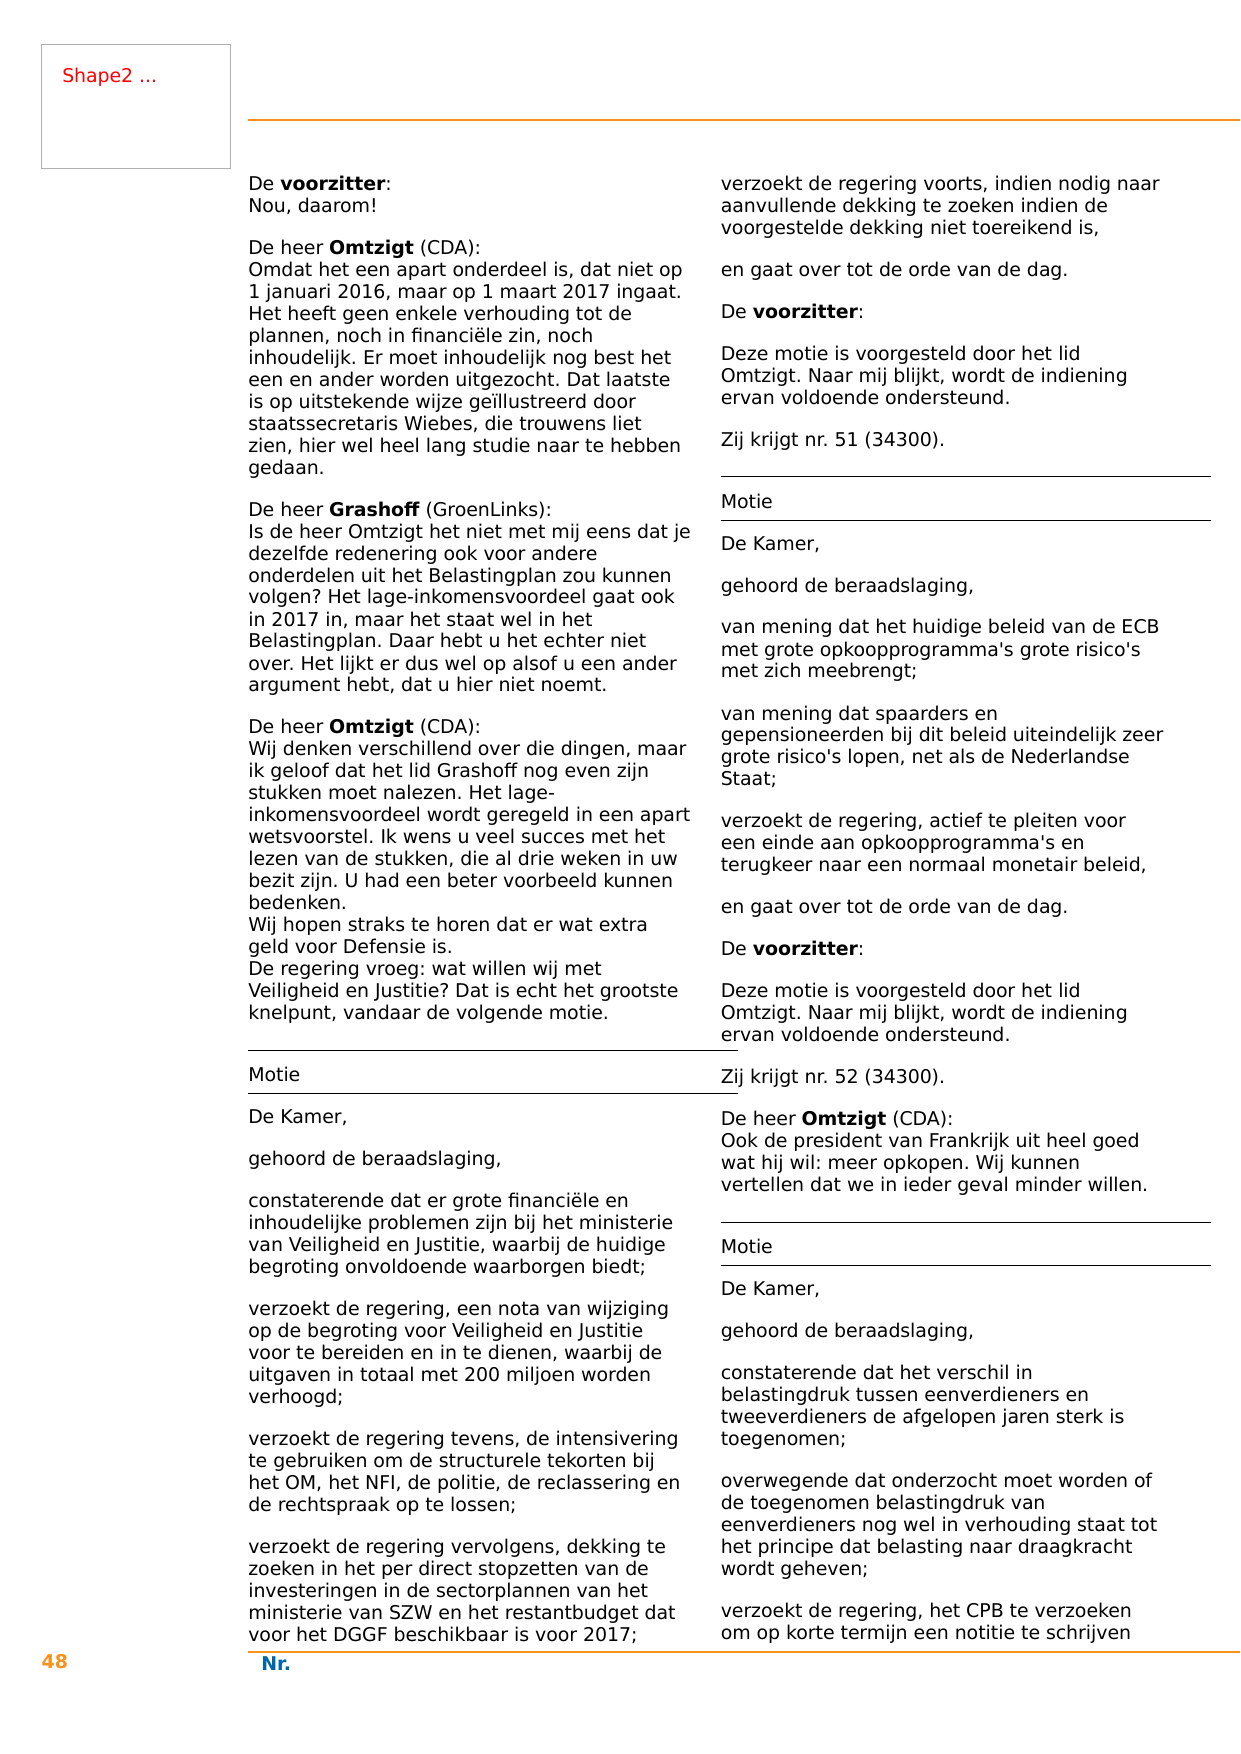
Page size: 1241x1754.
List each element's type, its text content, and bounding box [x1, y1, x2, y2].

text Is de heer Omtzigt het niet met mij eens dat je dezelfde redenering ook voor andere onderdelen uit het Belastingplan zou kunnen volgen? Het lage-inkomensvoordeel gaat ook in 2017 in, maar het staat wel in het Belastingplan. Daar hebt u het echter niet over. Het lijkt er dus wel op alsof u een ander argument hebt, dat u hier niet noemt. [248, 521, 691, 696]
text Deze motie is voorgesteld door het lid Omtzigt. Naar mij blijkt, wordt de indiening ervan voldoende ondersteund. [721, 980, 1163, 1046]
text en gaat over tot de orde van de dag. [721, 896, 1163, 918]
text verzoekt de regering voorts, indien nodig naar aanvullende dekking te zoeken indien de voorgestelde dekking niet toereikend is, [721, 173, 1163, 239]
text Wij hopen straks te horen dat er wat extra geld voor Defensie is. [248, 914, 691, 958]
text Deze motie is voorgesteld door het lid Omtzigt. Naar mij blijkt, wordt de indiening ervan voldoende ondersteund. [721, 343, 1163, 409]
text verzoekt de regering, het CPB te verzoeken om op korte termijn een notitie te schrijven [721, 1600, 1163, 1644]
text De voorzitter: [248, 173, 691, 195]
text De heer Omtzigt (CDA): [248, 716, 691, 738]
text constaterende dat er grote financiële en inhoudelijke problemen zijn bij het ministerie van Veiligheid en Justitie, waarbij de huidige begroting onvoldoende waarborgen biedt; [248, 1190, 691, 1278]
text Motie [721, 1236, 1163, 1258]
text constaterende dat het verschil in belastingdruk tussen eenverdieners en tweeverdieners de afgelopen jaren sterk is toegenomen; [721, 1362, 1163, 1450]
text De Kamer, [721, 532, 1163, 554]
text Omdat het een apart onderdeel is, dat niet op 1 januari 2016, maar op 1 maart 2017 ingaat. Het heeft geen enkele verhouding tot de plannen, noch in financiële zin, noch inhoudelijk. Er moet inhoudelijk nog best het een en ander worden uitgezocht. Dat laatste is op uitstekende wijze geïllustreerd door staatssecretaris Wiebes, die trouwens liet zien, hier wel heel lang studie naar te hebben gedaan. [248, 259, 691, 478]
text verzoekt de regering vervolgens, dekking te zoeken in het per direct stopzetten van de investeringen in de sectorplannen van het ministerie van SZW en het restantbudget dat voor het DGGF beschikbaar is voor 2017; [248, 1536, 691, 1646]
text De heer Grashoff (GroenLinks): [248, 498, 691, 521]
text Motie [248, 1064, 691, 1086]
text De voorzitter: [721, 938, 1163, 960]
text Ook de president van Frankrijk uit heel goed wat hij wil: meer opkopen. Wij kunnen vertellen dat we in ieder geval minder willen. [721, 1130, 1163, 1196]
text De heer Omtzigt (CDA): [721, 1108, 1163, 1130]
text overwegende dat onderzocht moet worden of de toegenomen belastingdruk van eenverdieners nog wel in verhouding staat tot het principe dat belasting naar draagkracht wordt geheven; [721, 1470, 1163, 1580]
text van mening dat het huidige beleid van de ECB met grote opkoopprogramma's grote risico's met zich meebrengt; [721, 616, 1163, 682]
text Zij krijgt nr. 52 (34300). [721, 1066, 1163, 1088]
text Motie [721, 491, 1163, 512]
text verzoekt de regering, actief te pleiten voor een einde aan opkoopprogramma's en terugkeer naar een normaal monetair beleid, [721, 810, 1163, 876]
text De Kamer, [721, 1278, 1163, 1300]
text De heer Omtzigt (CDA): [248, 237, 691, 259]
text De Kamer, [248, 1106, 691, 1128]
text gehoord de beraadslaging, [248, 1148, 691, 1170]
text gehoord de beraadslaging, [721, 574, 1163, 596]
text Wij denken verschillend over die dingen, maar ik geloof dat het lid Grashoff nog even zijn stukken moet nalezen. Het lage-inkomensvoordeel wordt geregeld in een apart wetsvoorstel. Ik wens u veel succes met het lezen van de stukken, die al drie weken in uw bezit zijn. U had een beter voorbeeld kunnen bedenken. [248, 738, 691, 914]
text gehoord de beraadslaging, [721, 1320, 1163, 1342]
text en gaat over tot de orde van de dag. [721, 259, 1163, 281]
text Zij krijgt nr. 51 (34300). [721, 429, 1163, 451]
text De regering vroeg: wat willen wij met Veiligheid en Justitie? Dat is echt het grootste knelpunt, vandaar de volgende motie. [248, 958, 691, 1024]
text Nou, daarom! [248, 195, 691, 217]
text van mening dat spaarders en gepensioneerden bij dit beleid uiteindelijk zeer grote risico's lopen, net als de Nederlandse Staat; [721, 702, 1163, 790]
text De voorzitter: [721, 301, 1163, 323]
text verzoekt de regering tevens, de intensivering te gebruiken om de structurele tekorten bij het OM, het NFI, de politie, de reclassering en de rechtspraak op te lossen; [248, 1428, 691, 1516]
text verzoekt de regering, een nota van wijziging op de begroting voor Veiligheid en Justitie voor te bereiden en in te dienen, waarbij de uitgaven in totaal met 200 miljoen worden verhoogd; [248, 1298, 691, 1408]
